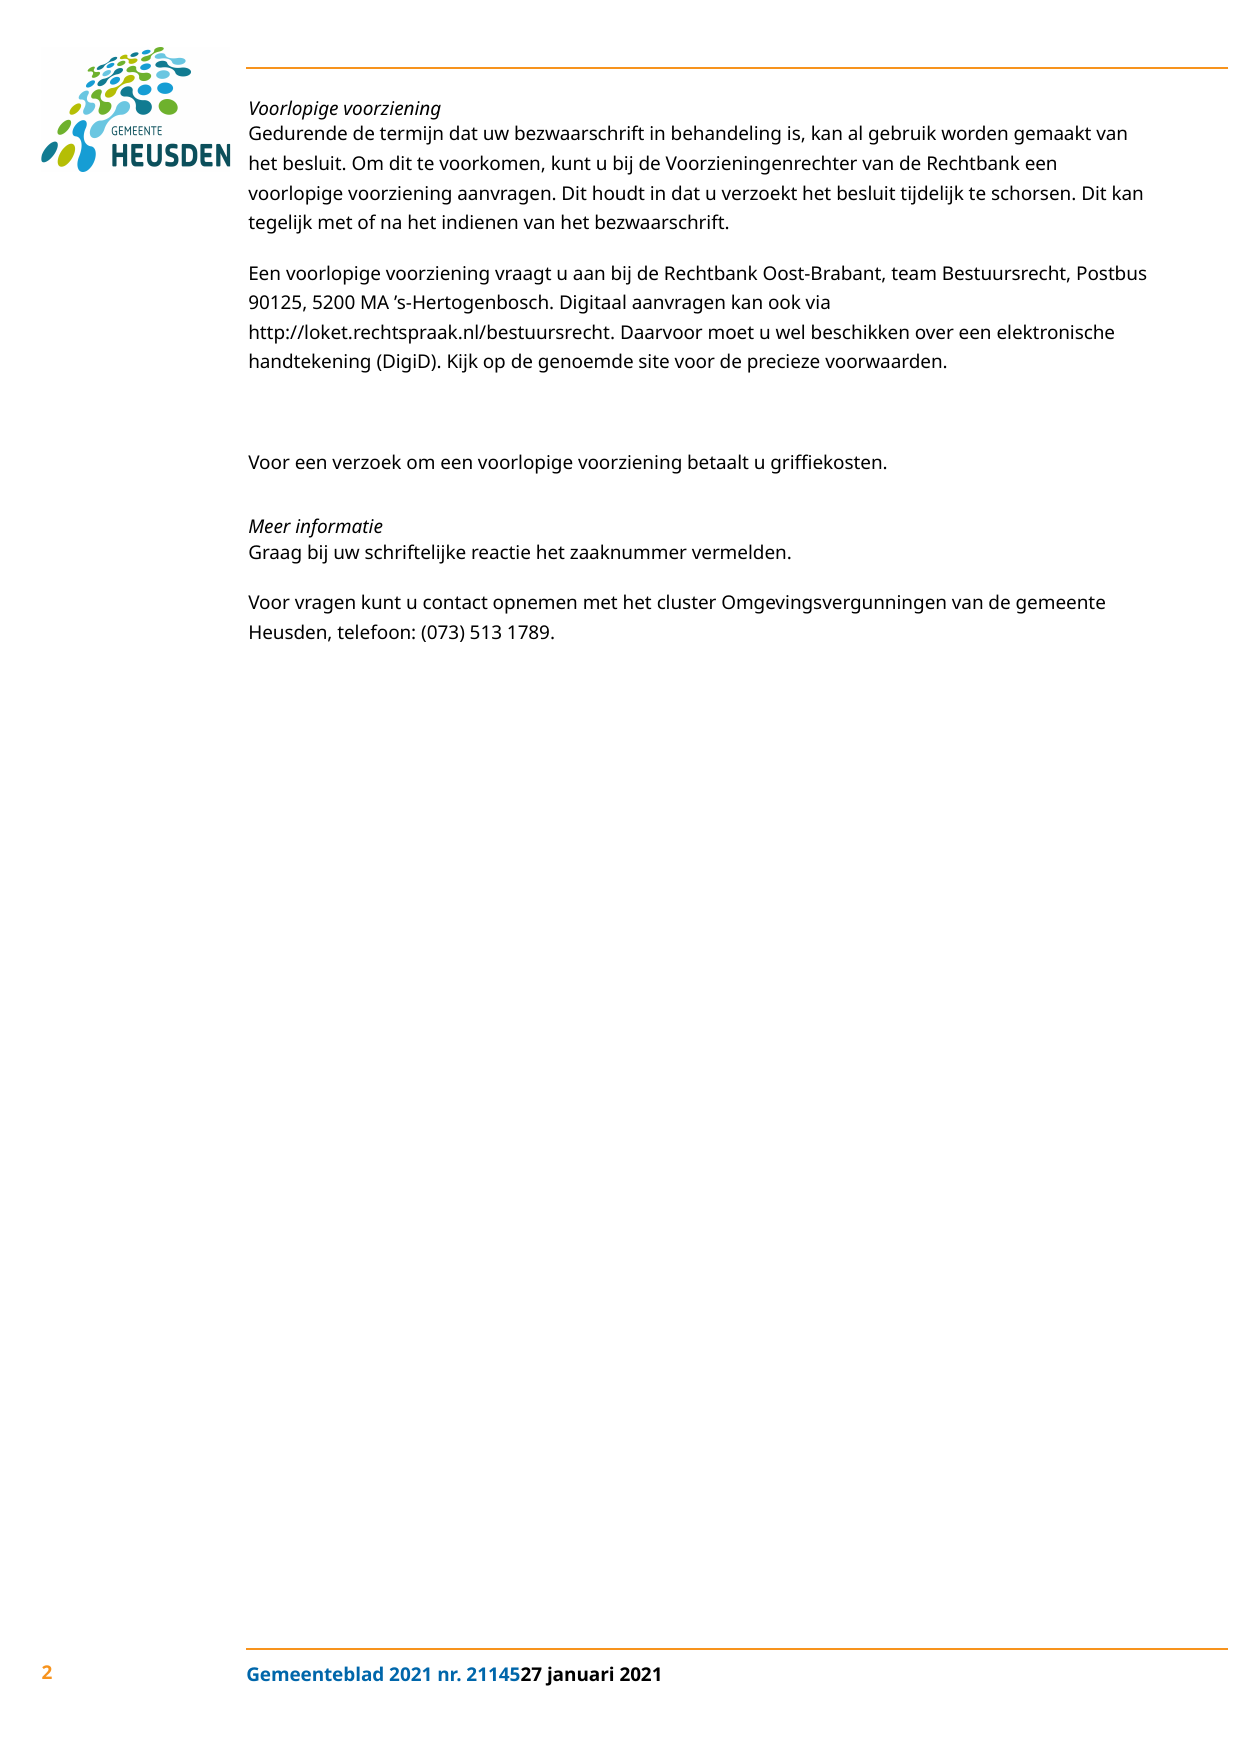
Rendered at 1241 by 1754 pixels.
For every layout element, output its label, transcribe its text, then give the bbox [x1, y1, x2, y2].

text Gedurende de termijn dat uw bezwaarschrift in behandeling is, kan al gebruik worden gemaakt van het besluit. Om dit te voorkomen, kunt u bij de Voorzieningenrechter van de Rechtbank een voorlopige voorziening aanvragen. Dit houdt in dat u verzoekt het besluit tijdelijk te schorsen. Dit kan tegelijk met of na het indienen van het bezwaarschrift. [248, 121, 1152, 235]
text Voor vragen kunt u contact opnemen met het cluster Omgevingsvergunningen van de gemeente Heusden, telefoon: (073) 513 1789. [248, 589, 1152, 645]
text Meer informatie [248, 513, 1152, 539]
text Voorlopige voorziening [248, 95, 1152, 121]
text Voor een verzoek om een voorlopige voorziening betaalt u griffiekosten. [248, 449, 1152, 475]
text Een voorlopige voorziening vraagt u aan bij de Rechtbank Oost-Brabant, team Bestuursrecht, Postbus 90125, 5200 MA ’s-Hertogenbosch. Digitaal aanvragen kan ook via http://loket.rechtspraak.nl/bestuursrecht. Daarvoor moet u wel beschikken over een elektronische handtekening (DigiD). Kijk op de genoemde site voor de precieze voorwaarden. [248, 260, 1152, 374]
text Graag bij uw schriftelijke reactie het zaaknummer vermelden. [248, 539, 1152, 565]
picture [41, 47, 231, 172]
